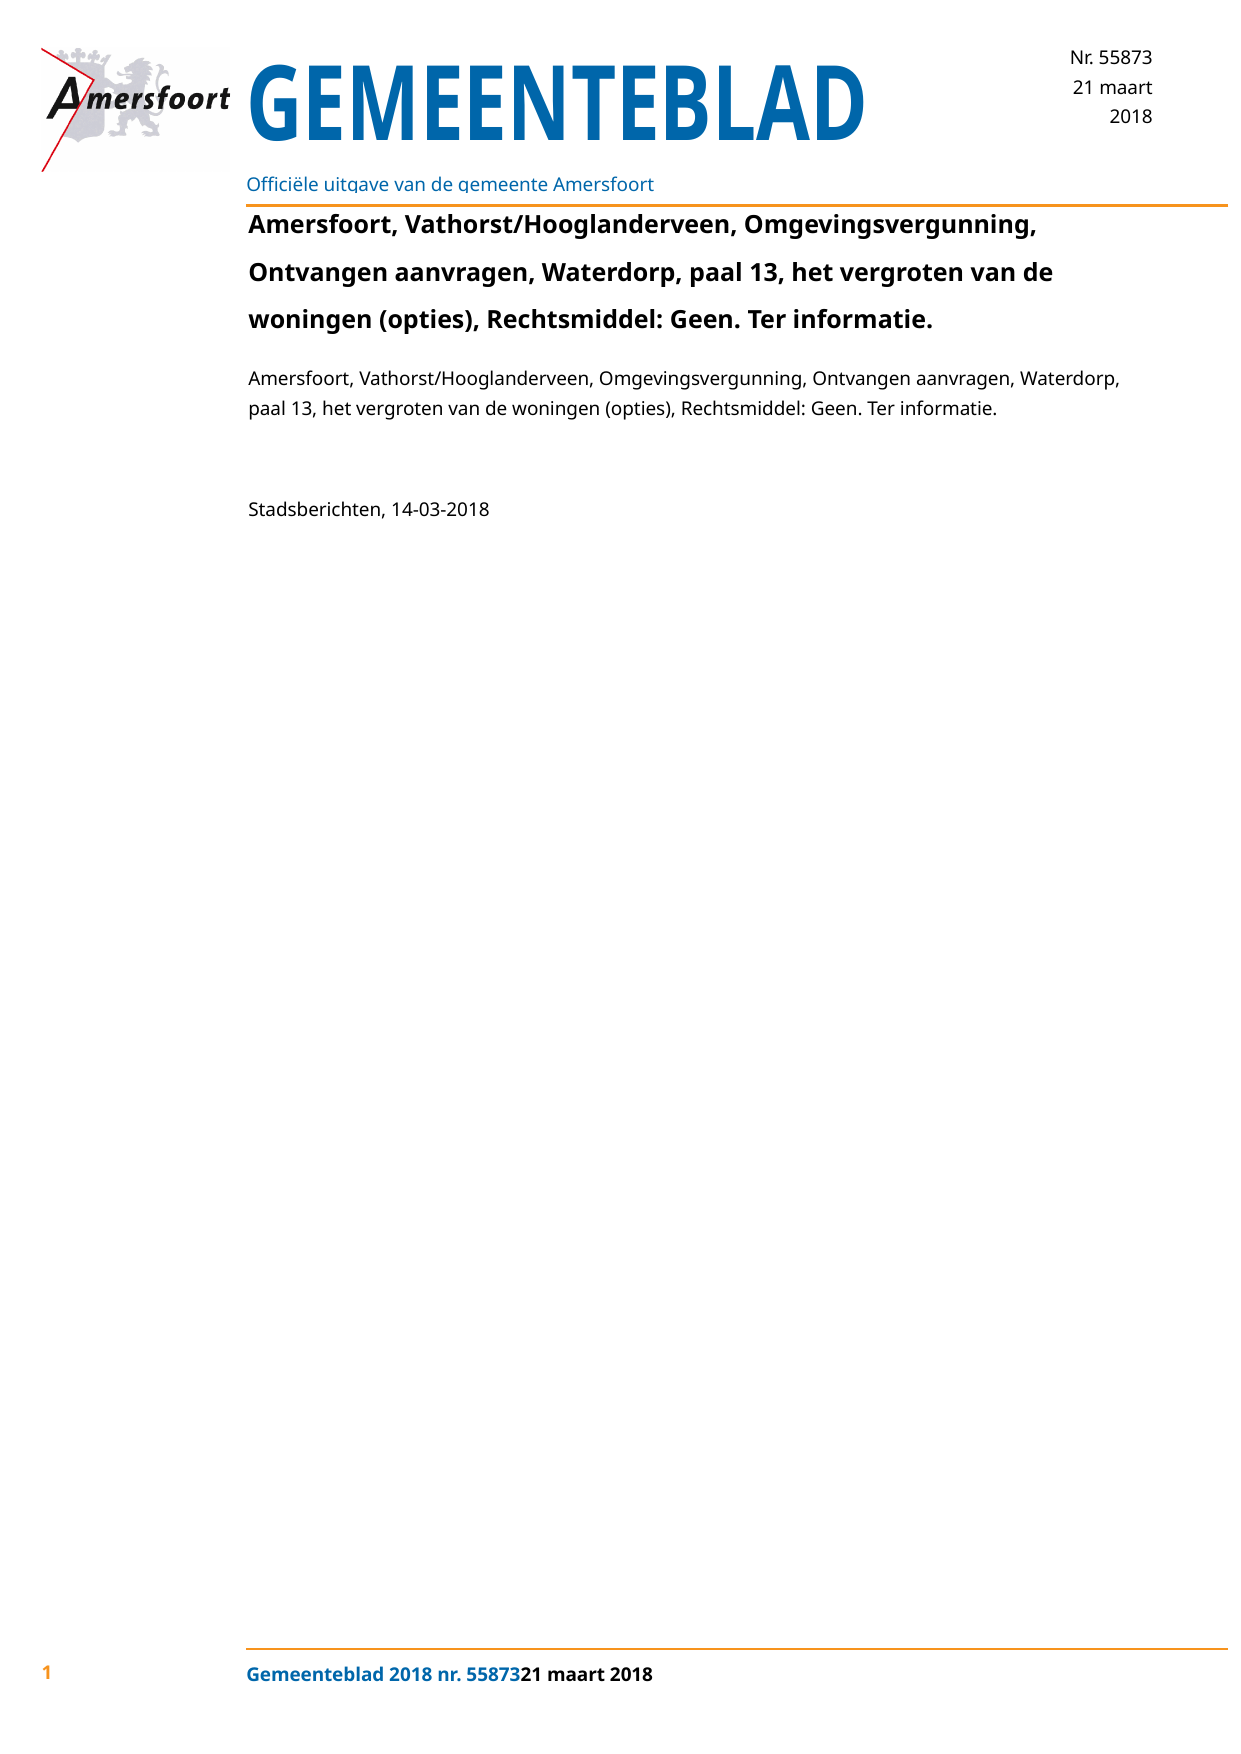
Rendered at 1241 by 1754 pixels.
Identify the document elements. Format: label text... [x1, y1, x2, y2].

text Amersfoort, Vathorst/Hooglanderveen, Omgevingsvergunning, Ontvangen aanvragen, Waterdorp, paal 13, het vergroten van de woningen (opties), Rechtsmiddel: Geen. Ter informatie. [248, 366, 1152, 421]
text Amersfoort, Vathorst/Hooglanderveen, Omgevingsvergunning, Ontvangen aanvragen, Waterdorp, paal 13, het vergroten van de woningen (opties), Rechtsmiddel: Geen. Ter informatie. [248, 207, 1152, 336]
text Stadsberichten, 14-03-2018 [248, 496, 1152, 522]
picture [41, 47, 231, 172]
